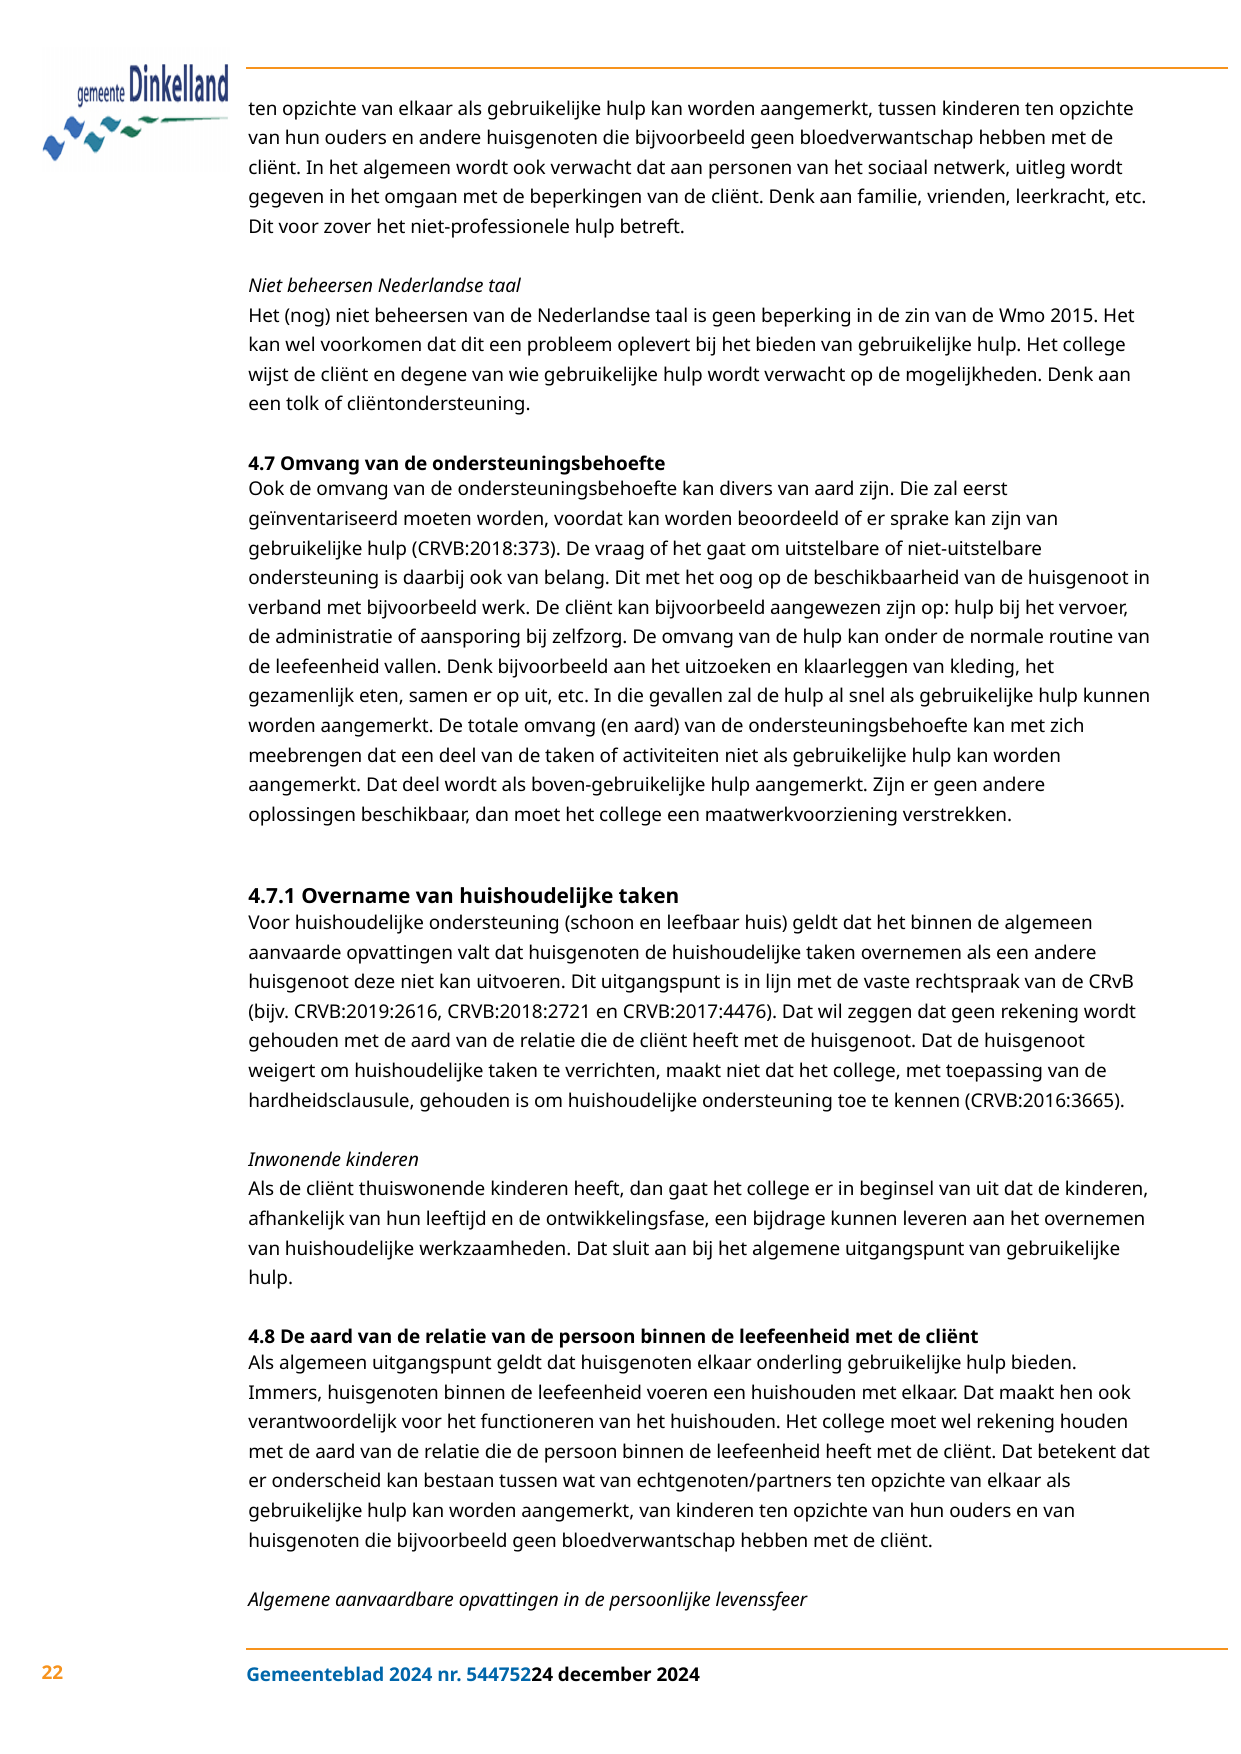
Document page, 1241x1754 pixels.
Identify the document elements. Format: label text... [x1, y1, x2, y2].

text ten opzichte van elkaar als gebruikelijke hulp kan worden aangemerkt, tussen kinderen ten opzichte van hun ouders en andere huisgenoten die bijvoorbeeld geen bloedverwantschap hebben met de cliënt. In het algemeen wordt ook verwacht dat aan personen van het sociaal netwerk, uitleg wordt gegeven in het omgaan met de beperkingen van de cliënt. Denk aan familie, vrienden, leerkracht, etc. Dit voor zover het niet-professionele hulp betreft. [248, 95, 1152, 239]
text 4.8 De aard van de relatie van de persoon binnen de leefeenheid met de cliënt [248, 1323, 1152, 1349]
text Als de cliënt thuiswonende kinderen heeft, dan gaat het college er in beginsel van uit dat de kinderen, afhankelijk van hun leeftijd en de ontwikkelingsfase, een bijdrage kunnen leveren aan het overnemen van huishoudelijke werkzaamheden. Dat sluit aan bij het algemene uitgangspunt van gebruikelijke hulp. [248, 1176, 1152, 1290]
text Inwonende kinderen [248, 1146, 1152, 1172]
picture [41, 47, 231, 172]
text Het (nog) niet beheersen van de Nederlandse taal is geen beperking in de zin van de Wmo 2015. Het kan wel voorkomen dat dit een probleem oplevert bij het bieden van gebruikelijke hulp. Het college wijst de cliënt en degene van wie gebruikelijke hulp wordt verwacht op de mogelijkheden. Denk aan een tolk of cliëntondersteuning. [248, 302, 1152, 416]
text 4.7.1 Overname van huishoudelijke taken [248, 881, 1152, 909]
text Niet beheersen Nederlandse taal [248, 272, 1152, 298]
text Algemene aanvaardbare opvattingen in de persoonlijke levenssfeer [248, 1586, 1152, 1612]
text 4.7 Omvang van de ondersteuningsbehoefte [248, 450, 1152, 476]
text Voor huishoudelijke ondersteuning (schoon en leefbaar huis) geldt dat het binnen de algemeen aanvaarde opvattingen valt dat huisgenoten de huishoudelijke taken overnemen als een andere huisgenoot deze niet kan uitvoeren. Dit uitgangspunt is in lijn met de vaste rechtspraak van de CRvB (bijv. CRVB:2019:2616, CRVB:2018:2721 en CRVB:2017:4476). Dat wil zeggen dat geen rekening wordt gehouden met de aard van de relatie die de cliënt heeft met de huisgenoot. Dat de huisgenoot weigert om huishoudelijke taken te verrichten, maakt niet dat het college, met toepassing van de hardheidsclausule, gehouden is om huishoudelijke ondersteuning toe te kennen (CRVB:2016:3665). [248, 909, 1152, 1113]
text Ook de omvang van de ondersteuningsbehoefte kan divers van aard zijn. Die zal eerst geïnventariseerd moeten worden, voordat kan worden beoordeeld of er sprake kan zijn van gebruikelijke hulp (CRVB:2018:373). De vraag of het gaat om uitstelbare of niet-uitstelbare ondersteuning is daarbij ook van belang. Dit met het oog op de beschikbaarheid van de huisgenoot in verband met bijvoorbeeld werk. De cliënt kan bijvoorbeeld aangewezen zijn op: hulp bij het vervoer, de administratie of aansporing bij zelfzorg. De omvang van de hulp kan onder de normale routine van de leefeenheid vallen. Denk bijvoorbeeld aan het uitzoeken en klaarleggen van kleding, het gezamenlijk eten, samen er op uit, etc. In die gevallen zal de hulp al snel als gebruikelijke hulp kunnen worden aangemerkt. De totale omvang (en aard) van de ondersteuningsbehoefte kan met zich meebrengen dat een deel van de taken of activiteiten niet als gebruikelijke hulp kan worden aangemerkt. Dat deel wordt als boven-gebruikelijke hulp aangemerkt. Zijn er geen andere oplossingen beschikbaar, dan moet het college een maatwerkvoorziening verstrekken. [248, 476, 1152, 827]
text Als algemeen uitgangspunt geldt dat huisgenoten elkaar onderling gebruikelijke hulp bieden. Immers, huisgenoten binnen de leefeenheid voeren een huishouden met elkaar. Dat maakt hen ook verantwoordelijk voor het functioneren van het huishouden. Het college moet wel rekening houden met de aard van de relatie die de persoon binnen de leefeenheid heeft met de cliënt. Dat betekent dat er onderscheid kan bestaan tussen wat van echtgenoten/partners ten opzichte van elkaar als gebruikelijke hulp kan worden aangemerkt, van kinderen ten opzichte van hun ouders en van huisgenoten die bijvoorbeeld geen bloedverwantschap hebben met de cliënt. [248, 1349, 1152, 1552]
